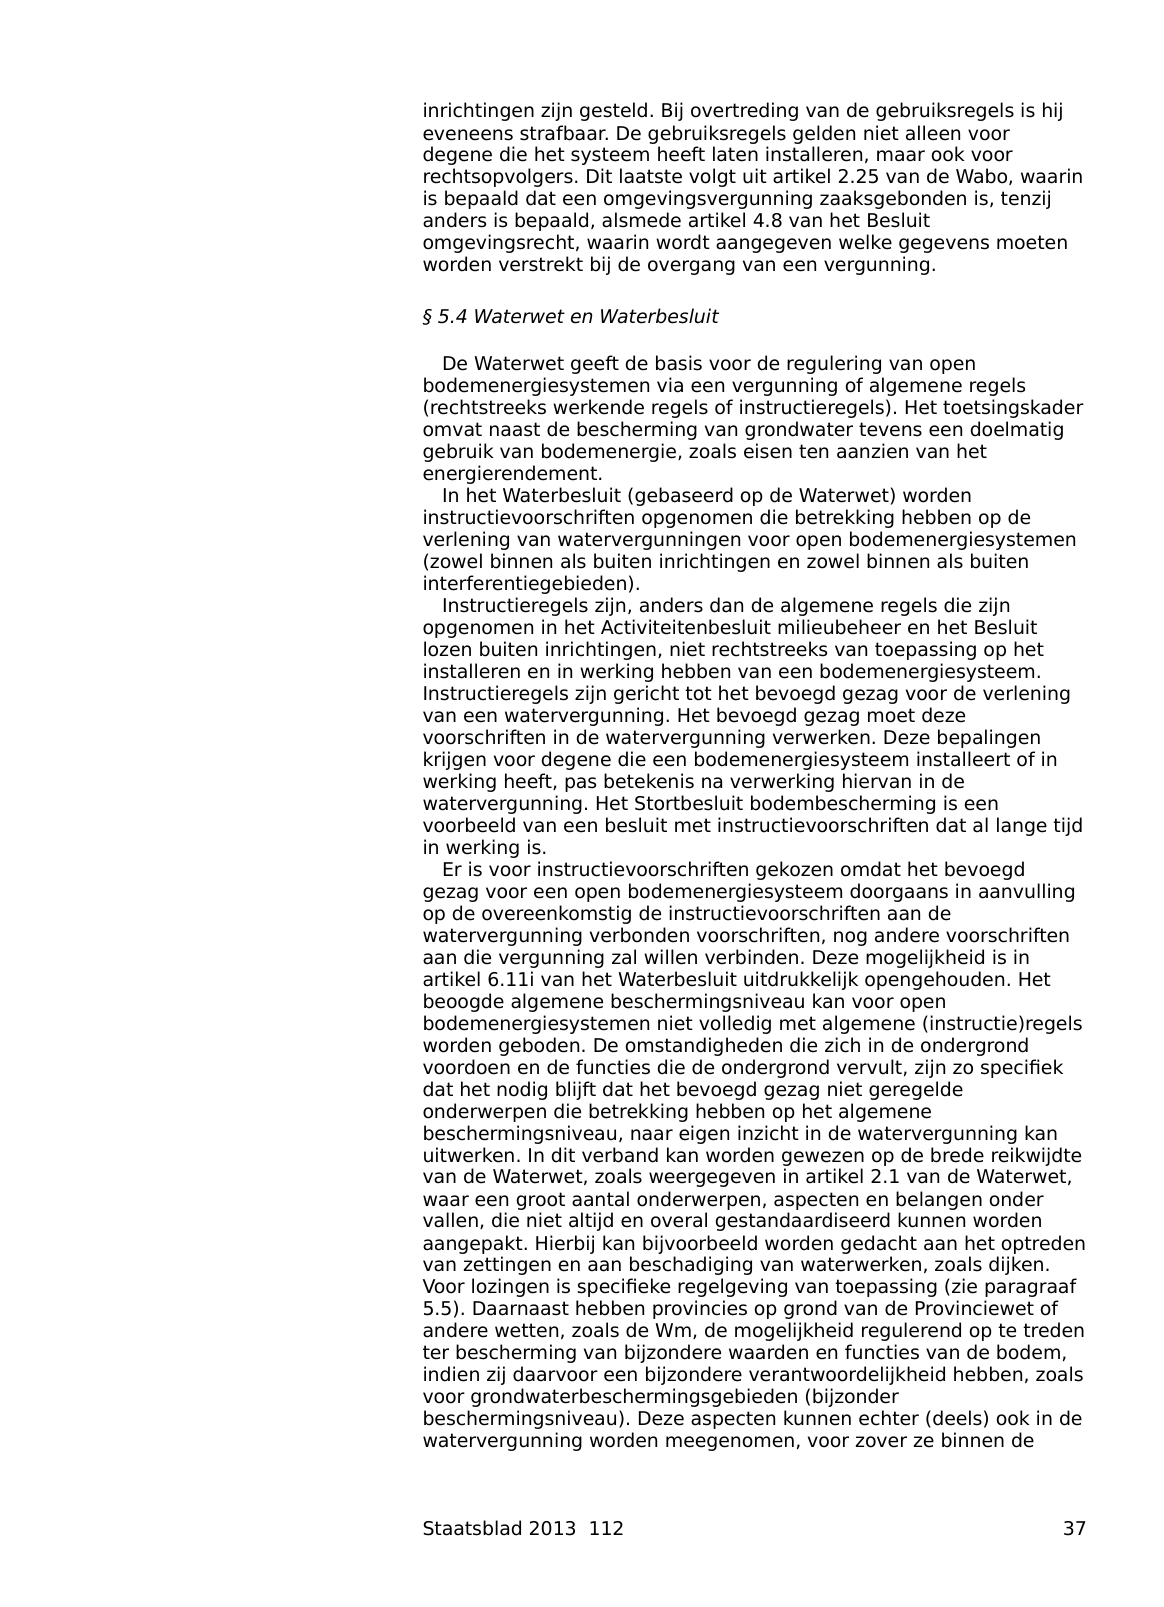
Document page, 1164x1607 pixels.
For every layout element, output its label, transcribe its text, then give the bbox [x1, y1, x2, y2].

text De Waterwet geeft de basis voor de regulering van open bodemenergiesystemen via een vergunning of algemene regels (rechtstreeks werkende regels of instructieregels). Het toetsingskader omvat naast de bescherming van grondwater tevens een doelmatig gebruik van bodemenergie, zoals eisen ten aanzien van het energierendement. [422, 353, 1087, 485]
text Er is voor instructievoorschriften gekozen omdat het bevoegd gezag voor een open bodemenergiesysteem doorgaans in aanvulling op de overeenkomstig de instructievoorschriften aan de watervergunning verbonden voorschriften, nog andere voorschriften aan die vergunning zal willen verbinden. Deze mogelijkheid is in artikel 6.11i van het Waterbesluit uitdrukkelijk opengehouden. Het beoogde algemene beschermingsniveau kan voor open bodemenergiesystemen niet volledig met algemene (instructie)regels worden geboden. De omstandigheden die zich in de ondergrond voordoen en de functies die de ondergrond vervult, zijn zo specifiek dat het nodig blijft dat het bevoegd gezag niet geregelde onderwerpen die betrekking hebben op het algemene beschermingsniveau, naar eigen inzicht in de watervergunning kan uitwerken. In dit verband kan worden gewezen op de brede reikwijdte van de Waterwet, zoals weergegeven in artikel 2.1 van de Waterwet, waar een groot aantal onderwerpen, aspecten en belangen onder vallen, die niet altijd en overal gestandaardiseerd kunnen worden aangepakt. Hierbij kan bijvoorbeeld worden gedacht aan het optreden van zettingen en aan beschadiging van waterwerken, zoals dijken. Voor lozingen is specifieke regelgeving van toepassing (zie paragraaf 5.5). Daarnaast hebben provincies op grond van de Provinciewet of andere wetten, zoals de Wm, de mogelijkheid regulerend op te treden ter bescherming van bijzondere waarden en functies van de bodem, indien zij daarvoor een bijzondere verantwoordelijkheid hebben, zoals voor grondwaterbeschermingsgebieden (bijzonder beschermingsniveau). Deze aspecten kunnen echter (deels) ook in de watervergunning worden meegenomen, voor zover ze binnen de [422, 859, 1087, 1452]
text In het Waterbesluit (gebaseerd op de Waterwet) worden instructievoorschriften opgenomen die betrekking hebben op de verlening van watervergunningen voor open bodemenergiesystemen (zowel binnen als buiten inrichtingen en zowel binnen als buiten interferentiegebieden). [422, 485, 1087, 595]
text inrichtingen zijn gesteld. Bij overtreding van de gebruiksregels is hij eveneens strafbaar. De gebruiksregels gelden niet alleen voor degene die het systeem heeft laten installeren, maar ook voor rechtsopvolgers. Dit laatste volgt uit artikel 2.25 van de Wabo, waarin is bepaald dat een omgevingsvergunning zaaksgebonden is, tenzij anders is bepaald, alsmede artikel 4.8 van het Besluit omgevingsrecht, waarin wordt aangegeven welke gegevens moeten worden verstrekt bij de overgang van een vergunning. [422, 100, 1087, 276]
text Instructieregels zijn, anders dan de algemene regels die zijn opgenomen in het Activiteitenbesluit milieubeheer en het Besluit lozen buiten inrichtingen, niet rechtstreeks van toepassing op het installeren en in werking hebben van een bodemenergiesysteem. Instructieregels zijn gericht tot het bevoegd gezag voor de verlening van een watervergunning. Het bevoegd gezag moet deze voorschriften in de watervergunning verwerken. Deze bepalingen krijgen voor degene die een bodemenergiesysteem installeert of in werking heeft, pas betekenis na verwerking hiervan in de watervergunning. Het Stortbesluit bodembescherming is een voorbeeld van een besluit met instructievoorschriften dat al lange tijd in werking is. [422, 595, 1087, 859]
subtitle § 5.4 Waterwet en Waterbesluit [422, 306, 1087, 328]
